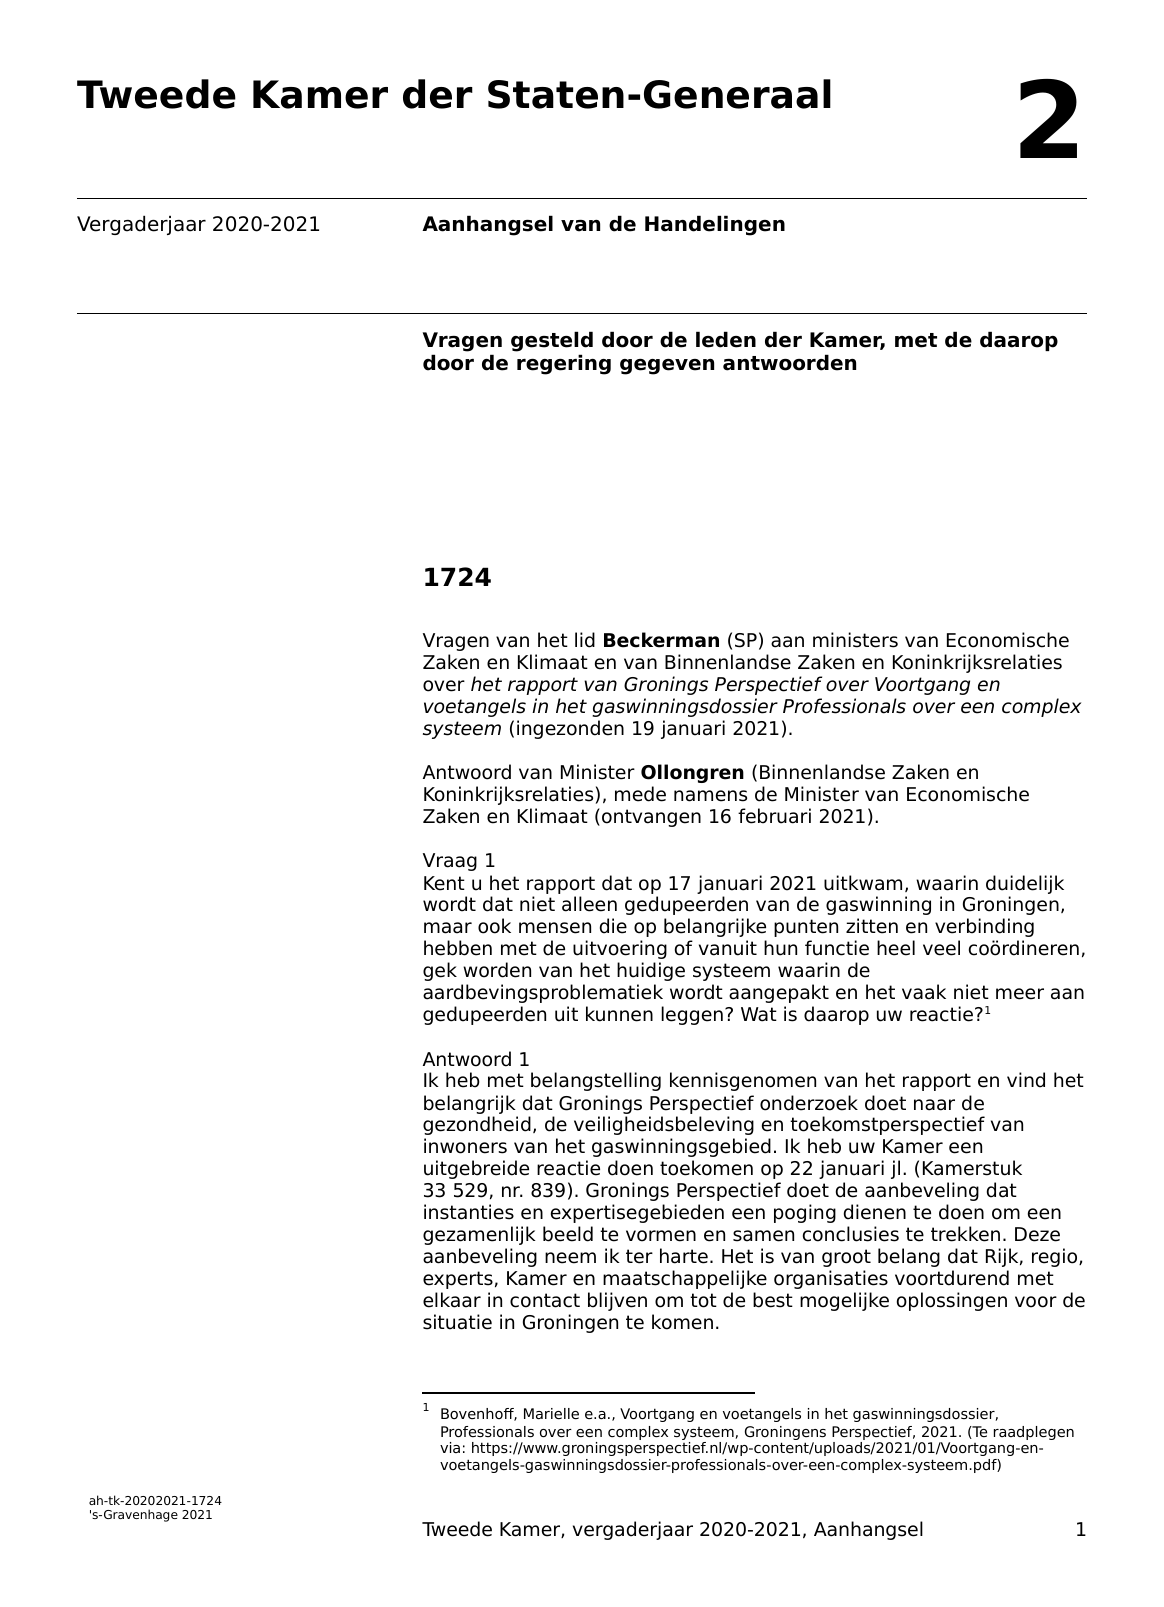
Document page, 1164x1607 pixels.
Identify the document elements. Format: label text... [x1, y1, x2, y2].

text 's-Gravenhage 2021 [88, 1508, 323, 1522]
text ah-tk-20202021-1724 [88, 1494, 323, 1508]
table_cell [77, 314, 422, 375]
table_cell Aanhangsel van de Handelingen [422, 199, 1087, 313]
table_header Tweede Kamer der Staten-Generaal [77, 59, 886, 198]
table_cell Vragen gesteld door de leden der Kamer, met de daarop door de regering gegeven antwoorden [422, 314, 1087, 375]
text 1724 [422, 563, 1087, 592]
text Antwoord 1 [422, 1048, 1087, 1070]
text Bovenhoff, Marielle e.a., Voortgang en voetangels in het gaswinningsdossier, Professionals over een complex systeem, Groningens Perspectief, 2021. (Te raadplegen via: https://www.groningsperspectief.nl/wp-content/uploads/2021/01/Voortgang-en-voetangels-gaswinningsdossier-professionals-over-een-complex-systeem.pdf) [422, 1402, 1087, 1474]
text Ik heb met belangstelling kennisgenomen van het rapport en vind het belangrijk dat Gronings Perspectief onderzoek doet naar de gezondheid, de veiligheidsbeleving en toekomstperspectief van inwoners van het gaswinningsgebied. Ik heb uw Kamer een uitgebreide reactie doen toekomen op 22 januari jl. (Kamerstuk 33 529, nr. 839). Gronings Perspectief doet de aanbeveling dat instanties en expertisegebieden een poging dienen te doen om een gezamenlijk beeld te vormen en samen conclusies te trekken. Deze aanbeveling neem ik ter harte. Het is van groot belang dat Rijk, regio, experts, Kamer en maatschappelijke organisaties voortdurend met elkaar in contact blijven om tot de best mogelijke oplossingen voor de situatie in Groningen te komen. [422, 1070, 1087, 1334]
text Vraag 1 [422, 850, 1087, 872]
table_header 2 [886, 59, 1087, 198]
text Kent u het rapport dat op 17 januari 2021 uitkwam, waarin duidelijk wordt dat niet alleen gedupeerden van de gaswinning in Groningen, maar ook mensen die op belangrijke punten zitten en verbinding hebben met de uitvoering of vanuit hun functie heel veel coördineren, gek worden van het huidige systeem waarin de aardbevingsproblematiek wordt aangepakt en het vaak niet meer aan gedupeerden uit kunnen leggen? Wat is daarop uw reactie? [422, 872, 1087, 1026]
text Antwoord van Minister Ollongren (Binnenlandse Zaken en Koninkrijksrelaties), mede namens de Minister van Economische Zaken en Klimaat (ontvangen 16 februari 2021). [422, 762, 1087, 828]
table_cell Vergaderjaar 2020-2021 [77, 199, 422, 313]
text Vragen van het lid Beckerman (SP) aan ministers van Economische Zaken en Klimaat en van Binnenlandse Zaken en Koninkrijksrelaties over het rapport van Gronings Perspectief over Voortgang en voetangels in het gaswinningsdossier Professionals over een complex systeem (ingezonden 19 januari 2021). [422, 630, 1087, 740]
